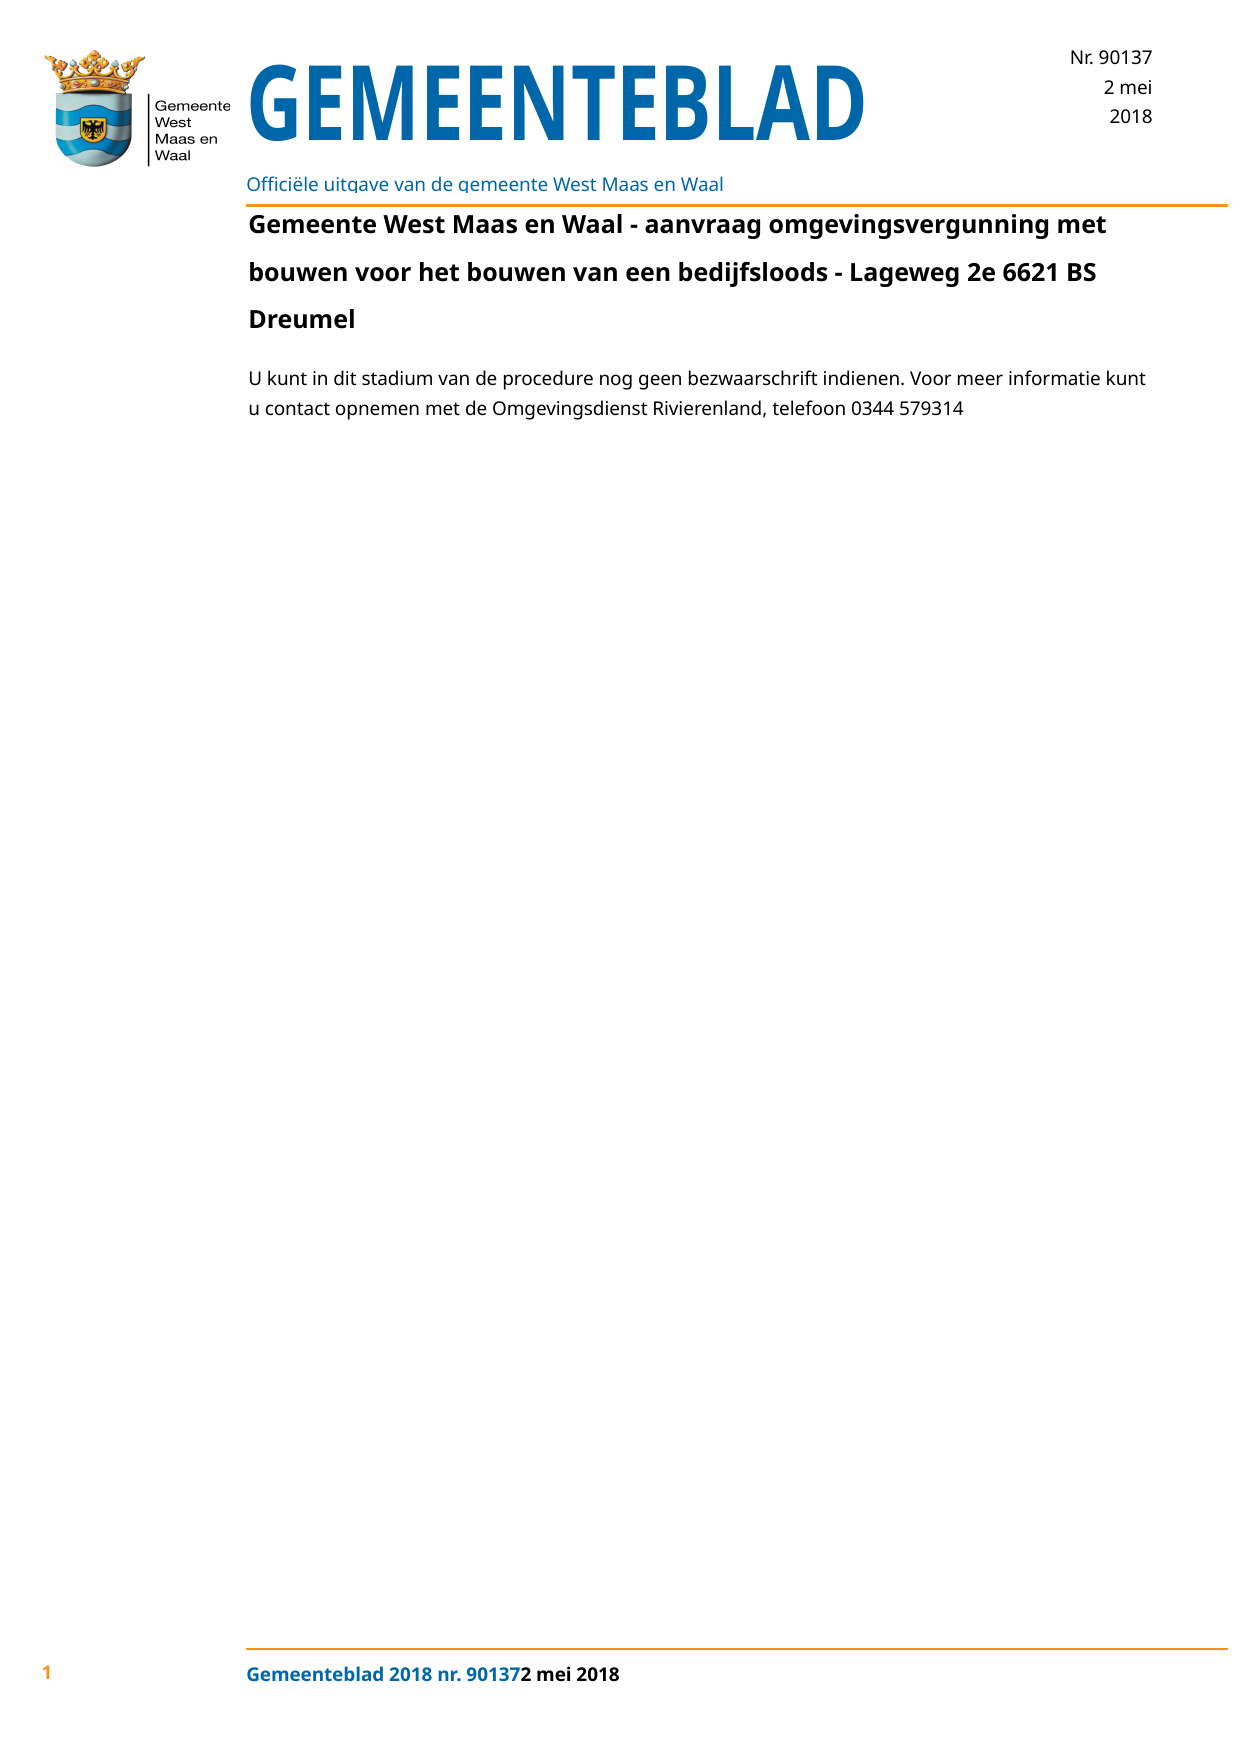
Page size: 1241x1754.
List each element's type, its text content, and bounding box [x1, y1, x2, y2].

picture [41, 47, 231, 172]
text Gemeente West Maas en Waal - aanvraag omgevingsvergunning met bouwen voor het bouwen van een bedijfsloods - Lageweg 2e 6621 BS Dreumel [248, 207, 1152, 336]
text U kunt in dit stadium van de procedure nog geen bezwaarschrift indienen. Voor meer informatie kunt u contact opnemen met de Omgevingsdienst Rivierenland, telefoon 0344 579314 [248, 366, 1152, 421]
